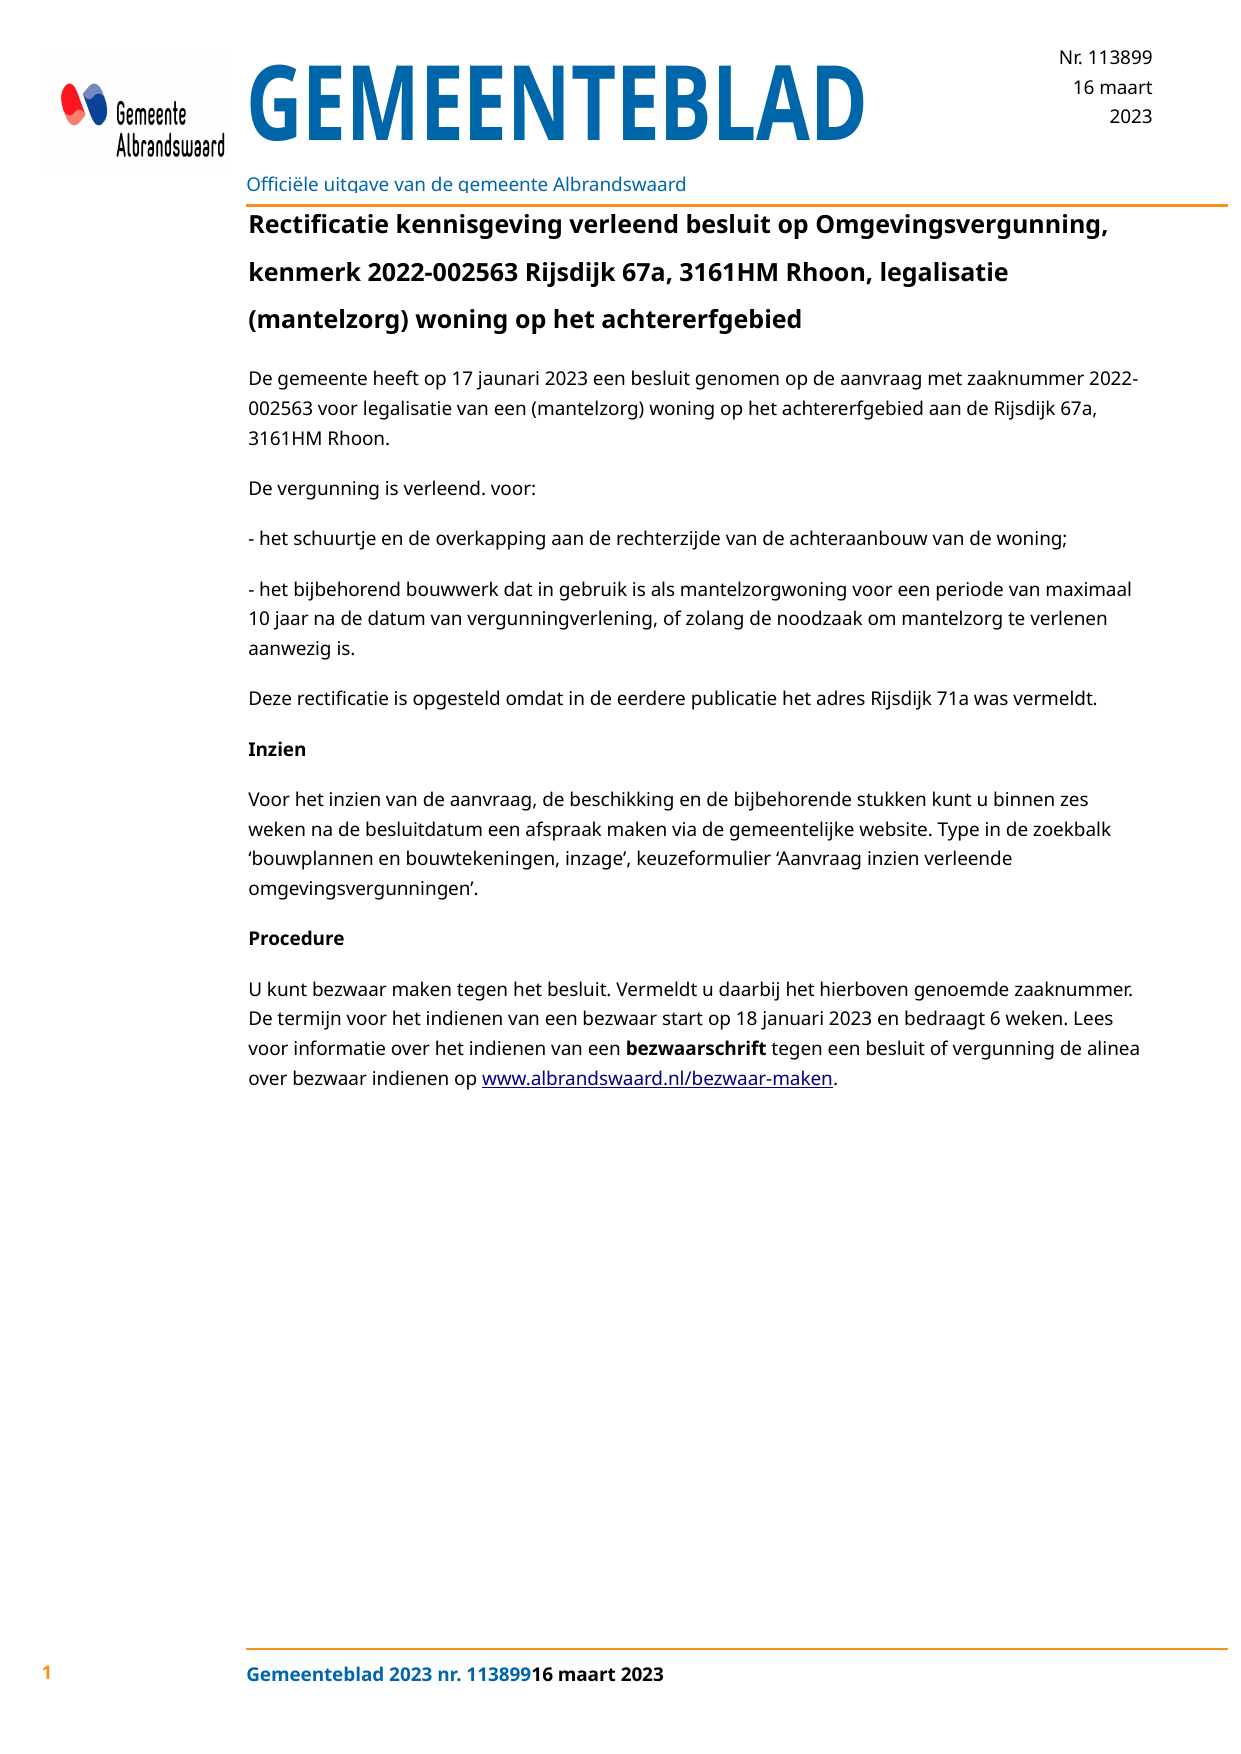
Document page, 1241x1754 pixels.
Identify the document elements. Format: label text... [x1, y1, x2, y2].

text U kunt bezwaar maken tegen het besluit. Vermeldt u daarbij het hierboven genoemde zaaknummer. De termijn voor het indienen van een bezwaar start op 18 januari 2023 en bedraagt 6 weken. Lees voor informatie over het indienen van een bezwaarschrift tegen een besluit of vergunning de alinea over bezwaar indienen op www.albrandswaard.nl/bezwaar-maken. [248, 976, 1152, 1090]
text De gemeente heeft op 17 jaunari 2023 een besluit genomen op de aanvraag met zaaknummer 2022-002563 voor legalisatie van een (mantelzorg) woning op het achtererfgebied aan de Rijsdijk 67a, 3161HM Rhoon. [248, 366, 1152, 450]
text Rectificatie kennisgeving verleend besluit op Omgevingsvergunning, kenmerk 2022-002563 Rijsdijk 67a, 3161HM Rhoon, legalisatie (mantelzorg) woning op het achtererfgebied [248, 207, 1152, 336]
text Inzien [248, 736, 1152, 762]
text - het schuurtje en de overkapping aan de rechterzijde van de achteraanbouw van de woning; [248, 526, 1152, 551]
picture [41, 47, 231, 172]
text De vergunning is verleend. voor: [248, 475, 1152, 501]
text - het bijbehorend bouwwerk dat in gebruik is als mantelzorgwoning voor een periode van maximaal 10 jaar na de datum van vergunningverlening, of zolang de noodzaak om mantelzorg te verlenen aanwezig is. [248, 576, 1152, 661]
text Procedure [248, 926, 1152, 951]
text Deze rectificatie is opgesteld omdat in de eerdere publicatie het adres Rijsdijk 71a was vermeldt. [248, 686, 1152, 711]
text Voor het inzien van de aanvraag, de beschikking en de bijbehorende stukken kunt u binnen zes weken na de besluitdatum een afspraak maken via de gemeentelijke website. Type in de zoekbalk ‘bouwplannen en bouwtekeningen, inzage’, keuzeformulier ‘Aanvraag inzien verleende omgevingsvergunningen’. [248, 786, 1152, 901]
